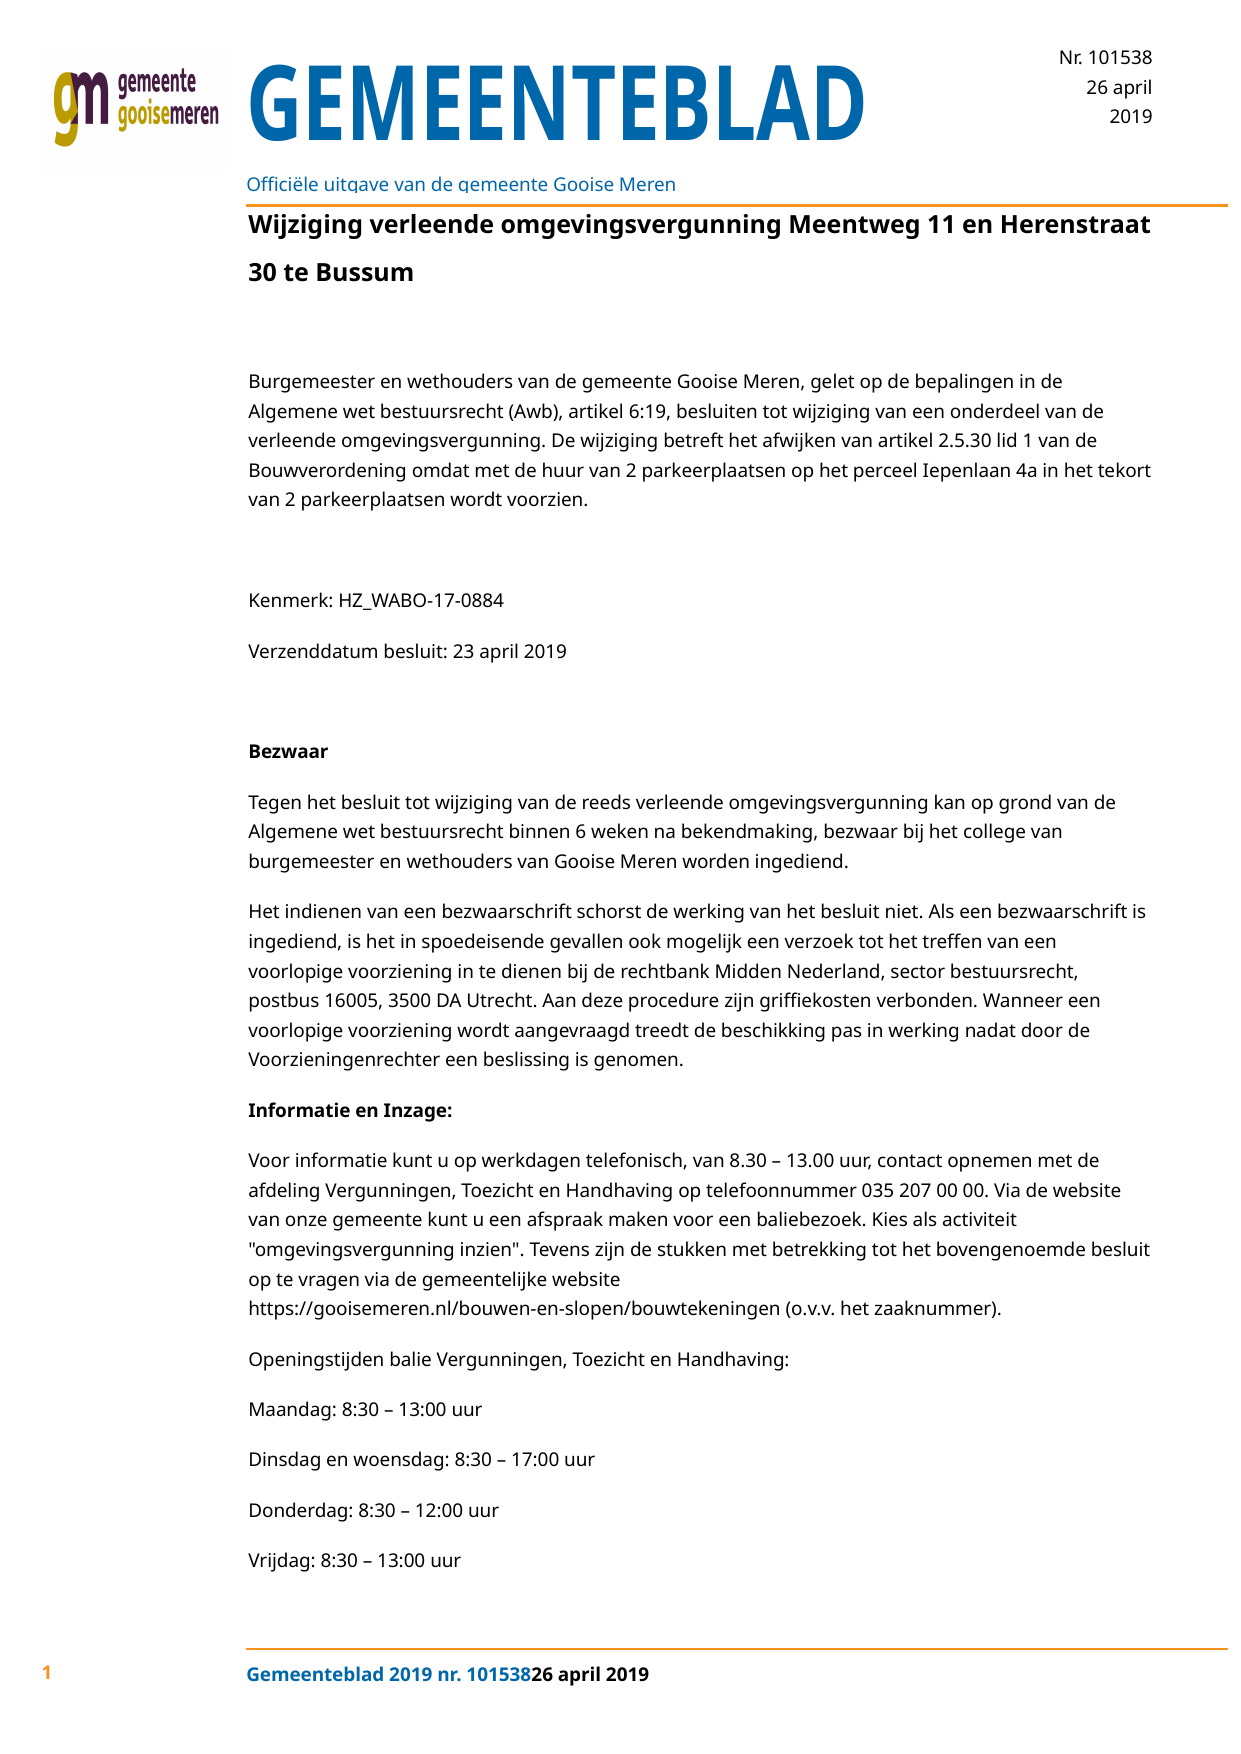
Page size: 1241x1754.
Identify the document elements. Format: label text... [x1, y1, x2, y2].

text Burgemeester en wethouders van de gemeente Gooise Meren, gelet op de bepalingen in de Algemene wet bestuursrecht (Awb), artikel 6:19, besluiten tot wijziging van een onderdeel van de verleende omgevingsvergunning. De wijziging betreft het afwijken van artikel 2.5.30 lid 1 van de Bouwverordening omdat met de huur van 2 parkeerplaatsen op het perceel Iepenlaan 4a in het tekort van 2 parkeerplaatsen wordt voorzien. [248, 368, 1152, 512]
text Vrijdag: 8:30 – 13:00 uur [248, 1547, 1152, 1573]
text Donderdag: 8:30 – 12:00 uur [248, 1497, 1152, 1523]
text Maandag: 8:30 – 13:00 uur [248, 1396, 1152, 1422]
text Wijziging verleende omgevingsvergunning Meentweg 11 en Herenstraat 30 te Bussum [248, 207, 1152, 288]
text Verzenddatum besluit: 23 april 2019 [248, 638, 1152, 664]
text Het indienen van een bezwaarschrift schorst de werking van het besluit niet. Als een bezwaarschrift is ingediend, is het in spoedeisende gevallen ook mogelijk een verzoek tot het treffen van een voorlopige voorziening in te dienen bij de rechtbank Midden Nederland, sector bestuursrecht, postbus 16005, 3500 DA Utrecht. Aan deze procedure zijn griffiekosten verbonden. Wanneer een voorlopige voorziening wordt aangevraagd treedt de beschikking pas in werking nadat door de Voorzieningenrechter een beslissing is genomen. [248, 899, 1152, 1072]
text Openingstijden balie Vergunningen, Toezicht en Handhaving: [248, 1346, 1152, 1372]
text Kenmerk: HZ_WABO-17-0884 [248, 587, 1152, 613]
text Bezwaar [248, 739, 1152, 764]
picture [41, 47, 231, 172]
text Informatie en Inzage: [248, 1097, 1152, 1123]
text Tegen het besluit tot wijziging van de reeds verleende omgevingsvergunning kan op grond van de Algemene wet bestuursrecht binnen 6 weken na bekendmaking, bezwaar bij het college van burgemeester en wethouders van Gooise Meren worden ingediend. [248, 789, 1152, 874]
text Voor informatie kunt u op werkdagen telefonisch, van 8.30 – 13.00 uur, contact opnemen met de afdeling Vergunningen, Toezicht en Handhaving op telefoonnummer 035 207 00 00. Via de website van onze gemeente kunt u een afspraak maken voor een baliebezoek. Kies als activiteit "omgevingsvergunning inzien". Tevens zijn de stukken met betrekking tot het bovengenoemde besluit op te vragen via de gemeentelijke website https://gooisemeren.nl/bouwen-en-slopen/bouwtekeningen (o.v.v. het zaaknummer). [248, 1147, 1152, 1321]
text Dinsdag en woensdag: 8:30 – 17:00 uur [248, 1447, 1152, 1472]
